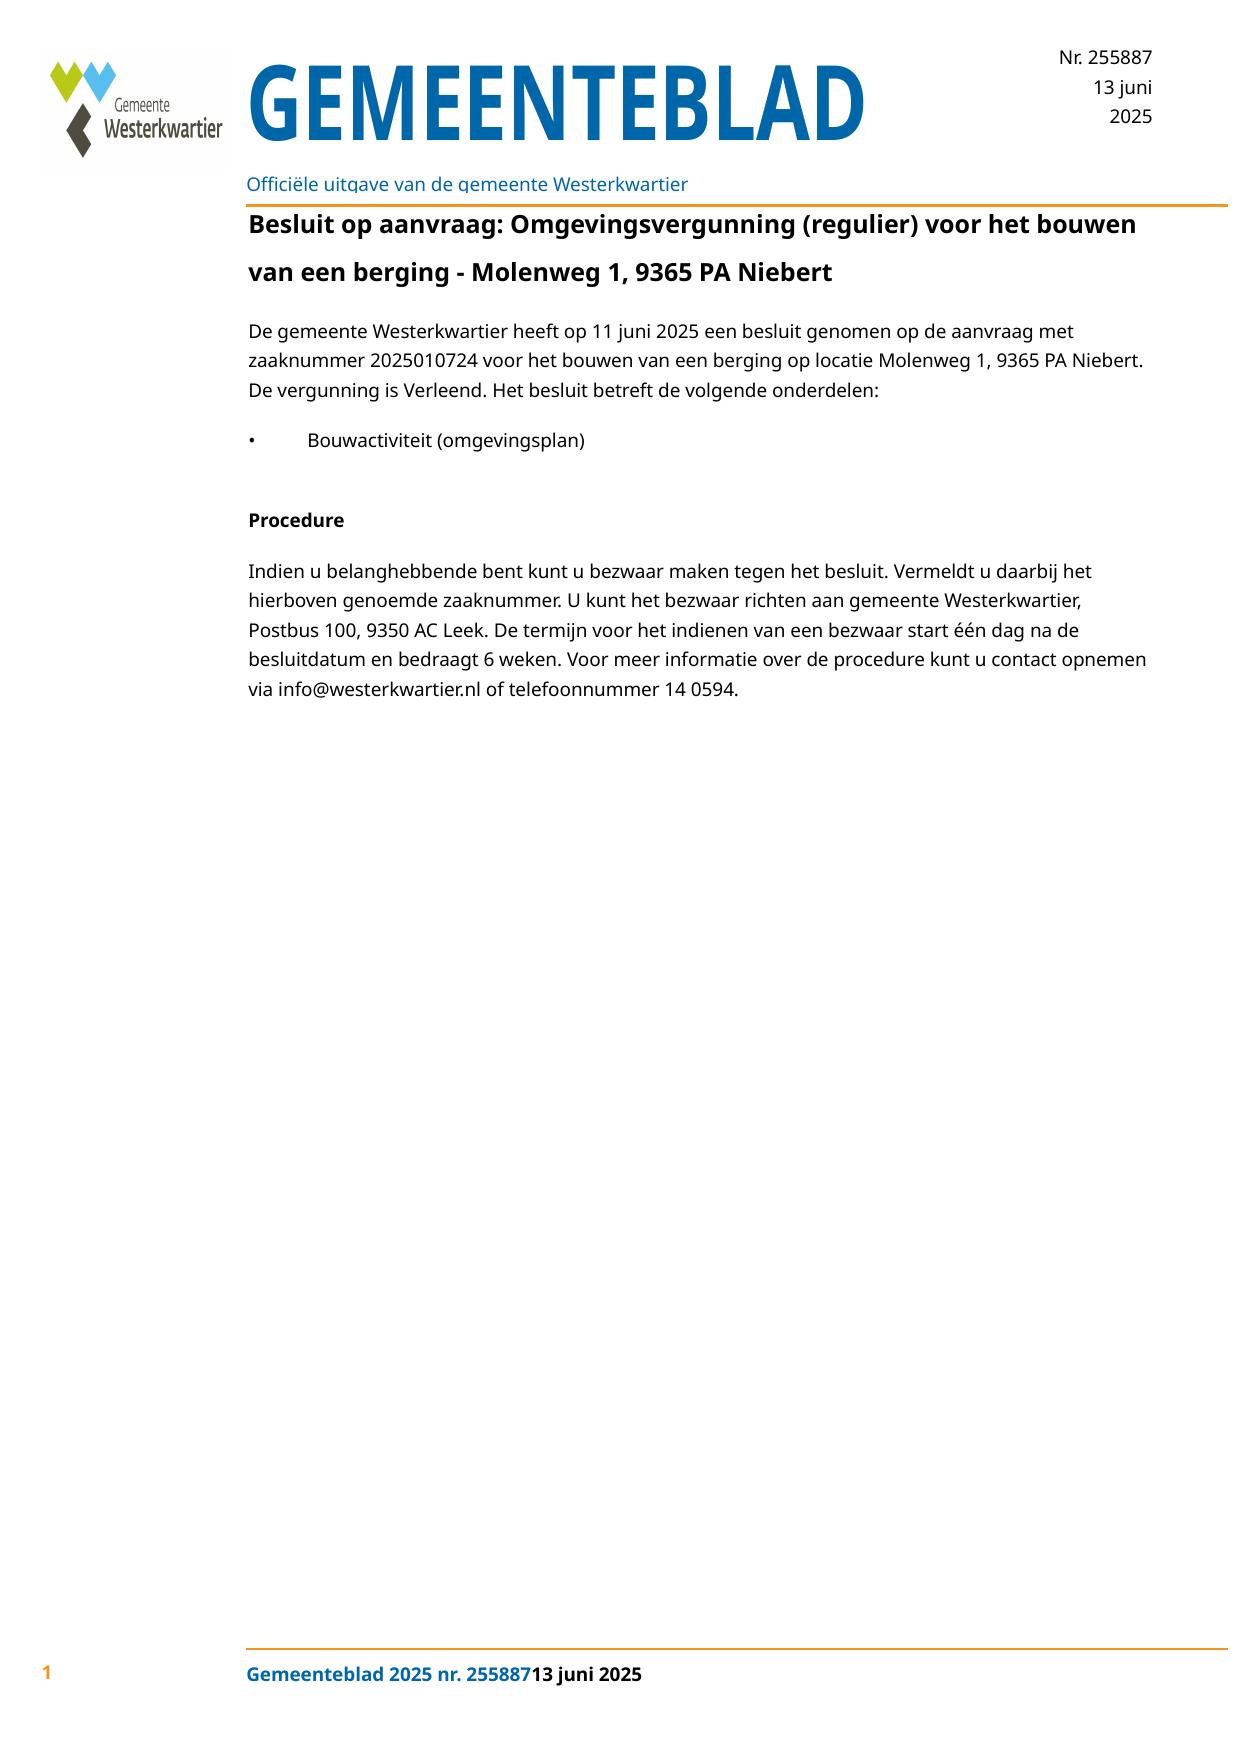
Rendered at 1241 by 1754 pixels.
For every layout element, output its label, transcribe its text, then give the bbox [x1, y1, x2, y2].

text Indien u belanghebbende bent kunt u bezwaar maken tegen het besluit. Vermeldt u daarbij het hierboven genoemde zaaknummer. U kunt het bezwaar richten aan gemeente Westerkwartier, Postbus 100, 9350 AC Leek. De termijn voor het indienen van een bezwaar start één dag na de besluitdatum en bedraagt 6 weken. Voor meer informatie over de procedure kunt u contact opnemen via info@westerkwartier.nl of telefoonnummer 14 0594. [248, 558, 1152, 702]
picture [41, 47, 231, 172]
text De gemeente Westerkwartier heeft op 11 juni 2025 een besluit genomen op de aanvraag met zaaknummer 2025010724 voor het bouwen van een berging op locatie Molenweg 1, 9365 PA Niebert. De vergunning is Verleend. Het besluit betreft de volgende onderdelen: [248, 318, 1152, 403]
text Procedure [248, 507, 1152, 533]
list Bouwactiviteit (omgevingsplan) [248, 427, 1152, 453]
text Besluit op aanvraag: Omgevingsvergunning (regulier) voor het bouwen van een berging - Molenweg 1, 9365 PA Niebert [248, 207, 1152, 288]
